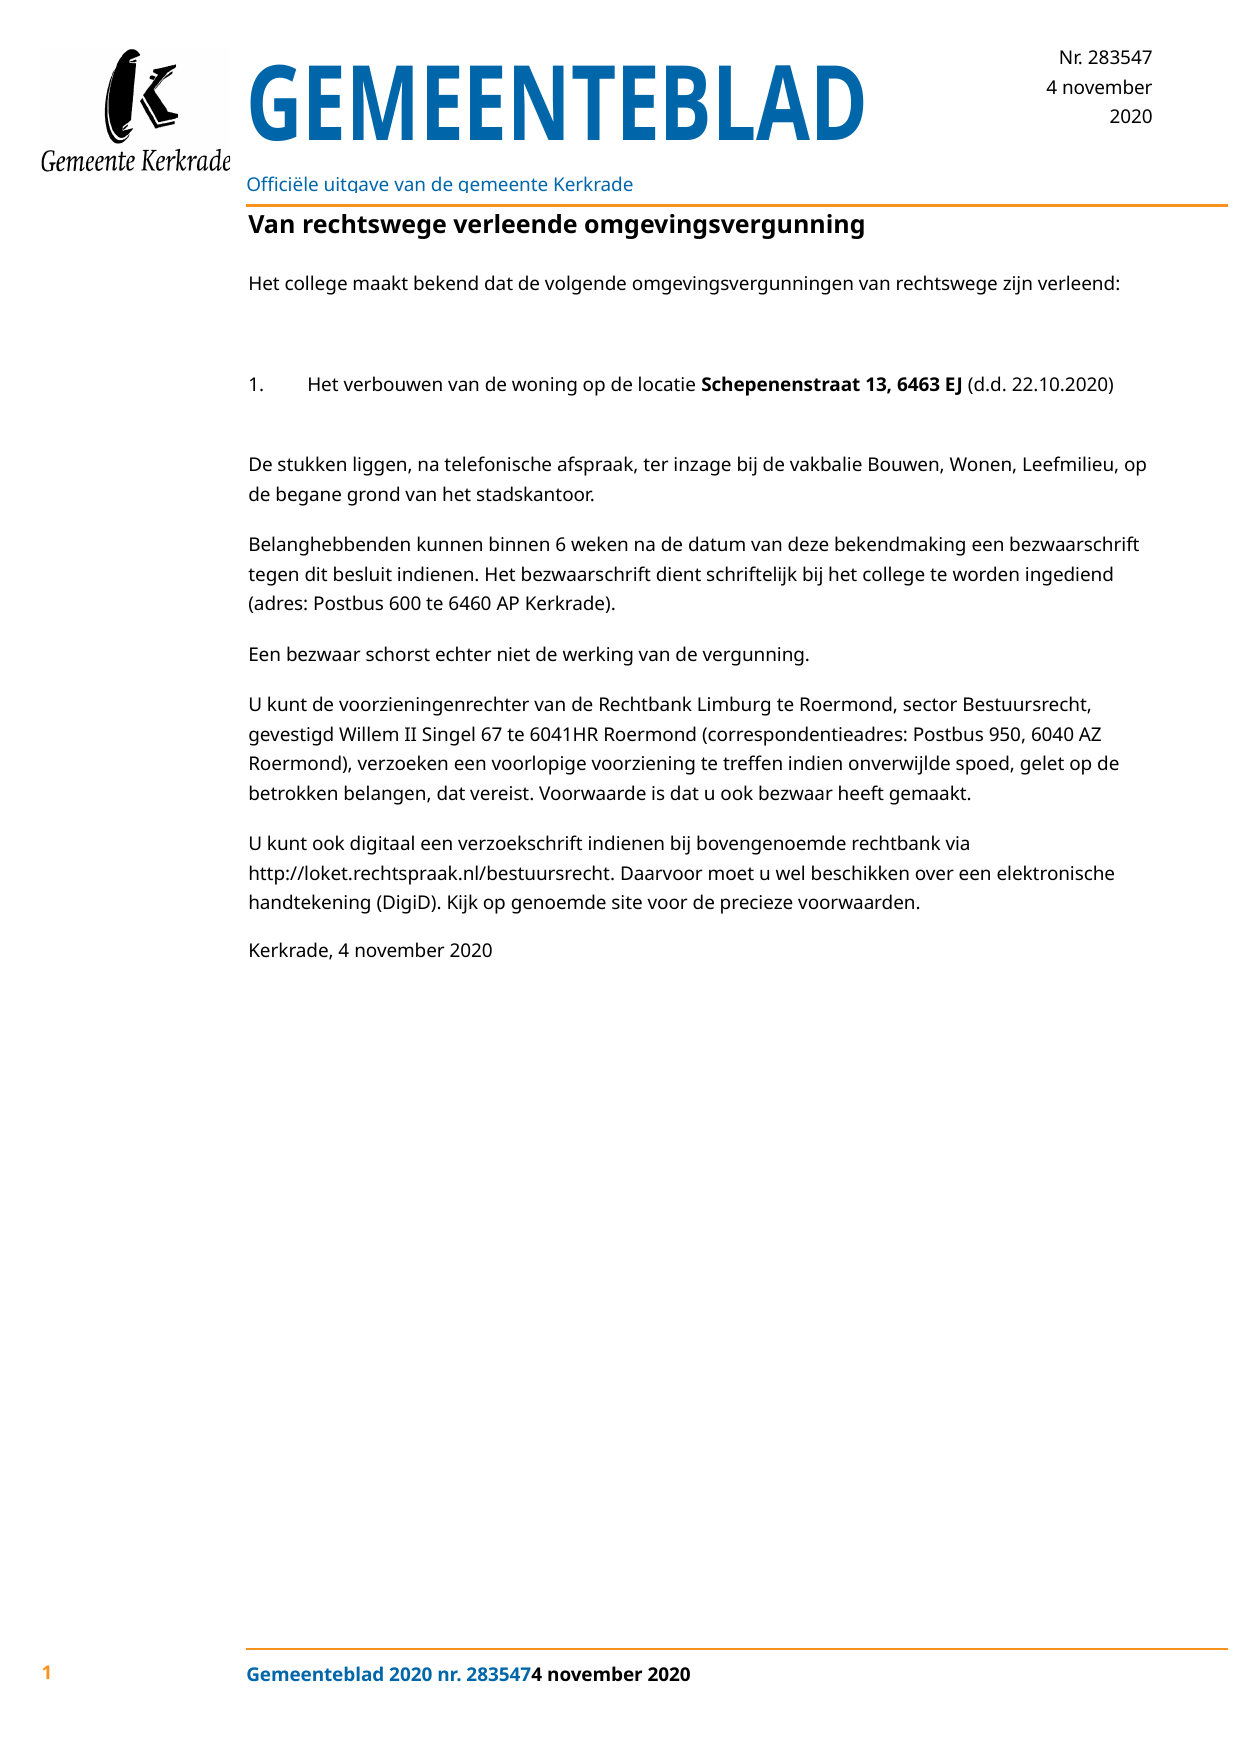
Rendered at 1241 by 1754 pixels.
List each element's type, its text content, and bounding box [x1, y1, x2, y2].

text U kunt de voorzieningenrechter van de Rechtbank Limburg te Roermond, sector Bestuursrecht, gevestigd Willem II Singel 67 te 6041HR Roermond (correspondentieadres: Postbus 950, 6040 AZ Roermond), verzoeken een voorlopige voorziening te treffen indien onverwijlde spoed, gelet op de betrokken belangen, dat vereist. Voorwaarde is dat u ook bezwaar heeft gemaakt. [248, 691, 1152, 806]
text Kerkrade, 4 november 2020 [248, 937, 1152, 963]
list Het verbouwen van de woning op de locatie Schepenenstraat 13, 6463 EJ (d.d. 22.10.2020) [248, 371, 1152, 397]
picture [41, 47, 231, 172]
text Een bezwaar schorst echter niet de werking van de vergunning. [248, 641, 1152, 666]
text U kunt ook digitaal een verzoekschrift indienen bij bovengenoemde rechtbank via http://loket.rechtspraak.nl/bestuursrecht. Daarvoor moet u wel beschikken over een elektronische handtekening (DigiD). Kijk op genoemde site voor de precieze voorwaarden. [248, 830, 1152, 915]
text De stukken liggen, na telefonische afspraak, ter inzage bij de vakbalie Bouwen, Wonen, Leefmilieu, op de begane grond van het stadskantoor. [248, 451, 1152, 506]
text Belanghebbenden kunnen binnen 6 weken na de datum van deze bekendmaking een bezwaarschrift tegen dit besluit indienen. Het bezwaarschrift dient schriftelijk bij het college te worden ingediend (adres: Postbus 600 te 6460 AP Kerkrade). [248, 531, 1152, 616]
text Het college maakt bekend dat de volgende omgevingsvergunningen van rechtswege zijn verleend: [248, 270, 1152, 296]
text Van rechtswege verleende omgevingsvergunning [248, 207, 1152, 241]
